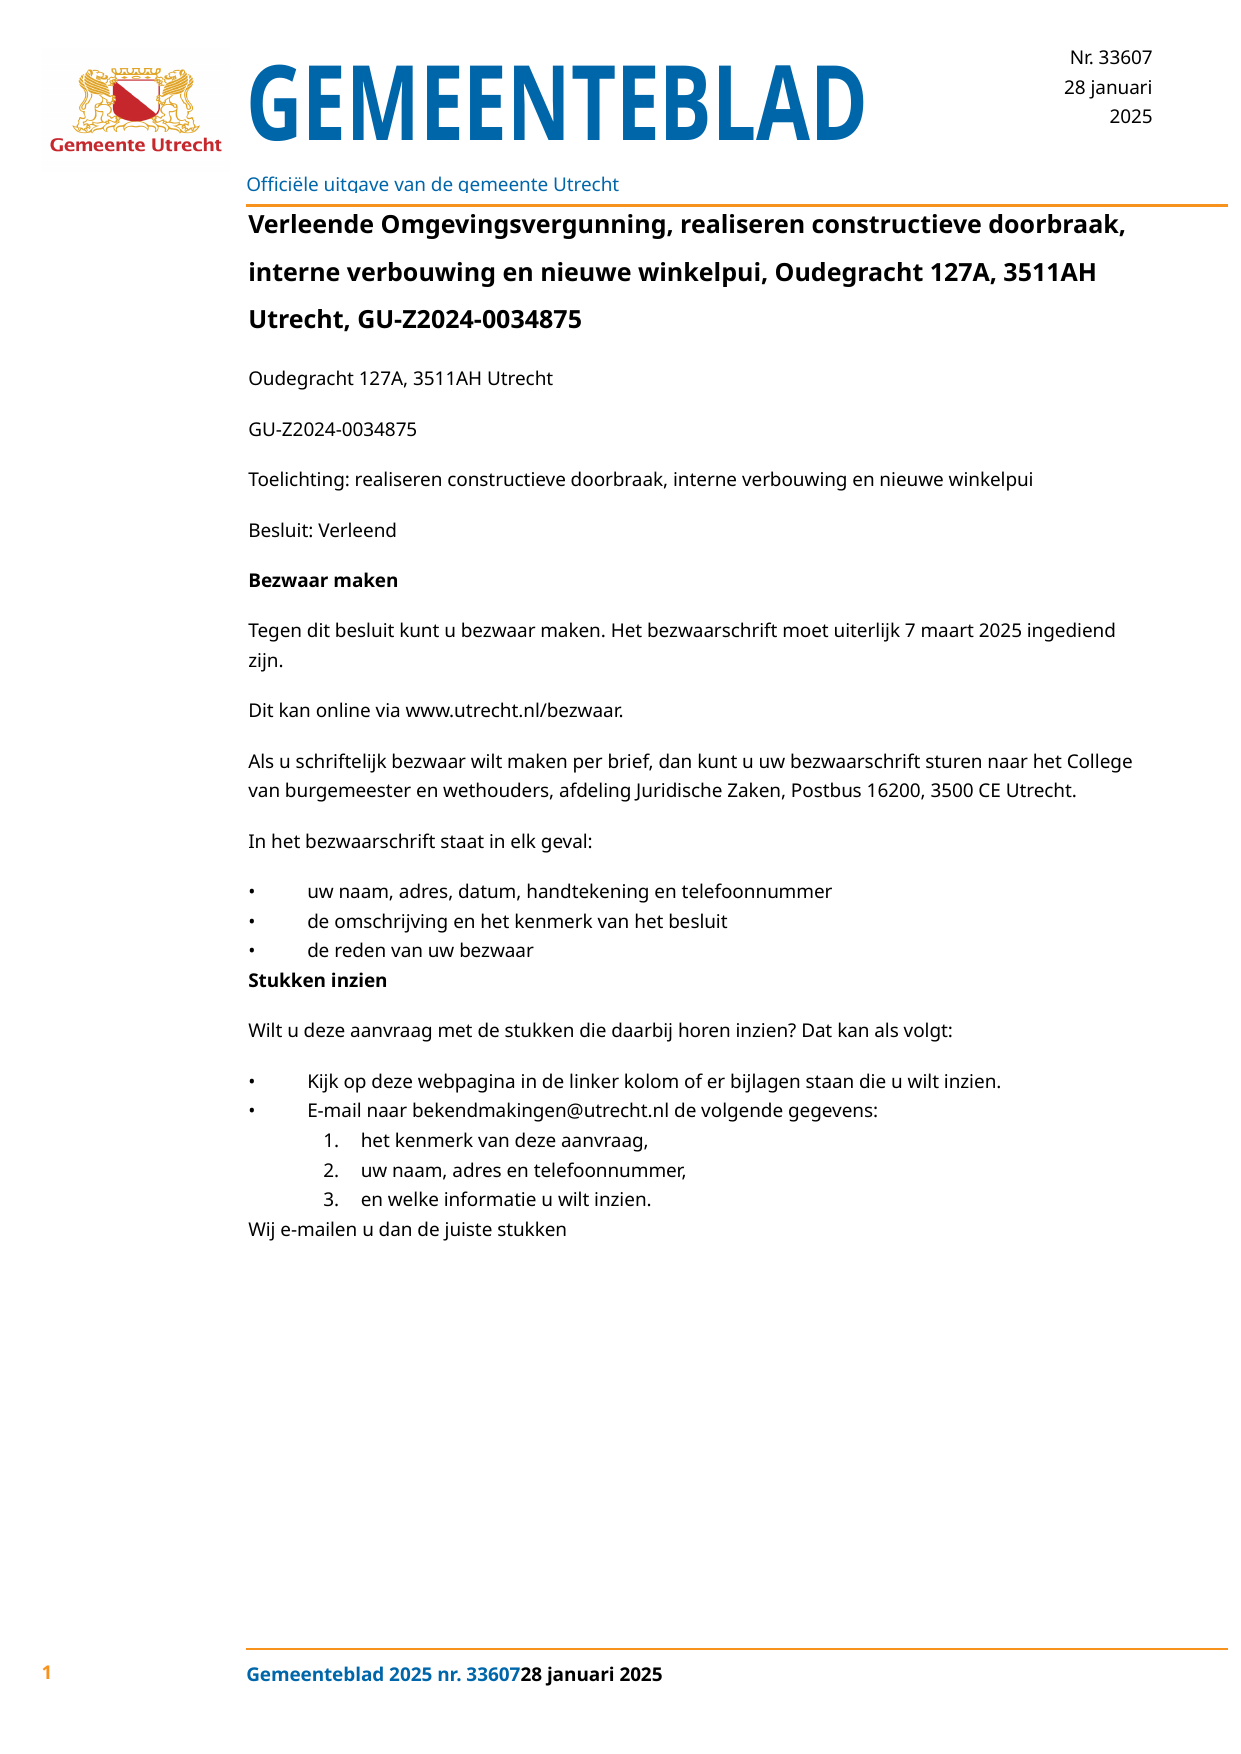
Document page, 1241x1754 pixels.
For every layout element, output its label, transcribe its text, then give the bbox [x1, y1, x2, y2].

text Stukken inzien [248, 967, 1152, 993]
text Wilt u deze aanvraag met de stukken die daarbij horen inzien? Dat kan als volgt: [248, 1018, 1152, 1043]
list de reden van uw bezwaar [248, 938, 1152, 963]
list uw naam, adres en telefoonnummer, [323, 1157, 1152, 1182]
text Oudegracht 127A, 3511AH Utrecht [248, 366, 1152, 391]
text GU-Z2024-0034875 [248, 416, 1152, 442]
text In het bezwaarschrift staat in elk geval: [248, 828, 1152, 854]
list het kenmerk van deze aanvraag, [323, 1127, 1152, 1153]
picture [41, 47, 231, 172]
text Bezwaar maken [248, 567, 1152, 593]
text Besluit: Verleend [248, 517, 1152, 542]
list uw naam, adres, datum, handtekening en telefoonnummer [248, 878, 1152, 904]
text Wij e-mailen u dan de juiste stukken [248, 1216, 1152, 1242]
list en welke informatie u wilt inzien. [323, 1186, 1152, 1212]
text Verleende Omgevingsvergunning, realiseren constructieve doorbraak, interne verbouwing en nieuwe winkelpui, Oudegracht 127A, 3511AH Utrecht, GU-Z2024-0034875 [248, 207, 1152, 336]
list E-mail naar bekendmakingen@utrecht.nl de volgende gegevens: [248, 1098, 1152, 1123]
list Kijk op deze webpagina in de linker kolom of er bijlagen staan die u wilt inzien. [248, 1068, 1152, 1094]
text Dit kan online via www.utrecht.nl/bezwaar. [248, 698, 1152, 723]
text Als u schriftelijk bezwaar wilt maken per brief, dan kunt u uw bezwaarschrift sturen naar het College van burgemeester en wethouders, afdeling Juridische Zaken, Postbus 16200, 3500 CE Utrecht. [248, 748, 1152, 803]
text Tegen dit besluit kunt u bezwaar maken. Het bezwaarschrift moet uiterlijk 7 maart 2025 ingediend zijn. [248, 618, 1152, 673]
text Toelichting: realiseren constructieve doorbraak, interne verbouwing en nieuwe winkelpui [248, 466, 1152, 492]
list de omschrijving en het kenmerk van het besluit [248, 908, 1152, 934]
